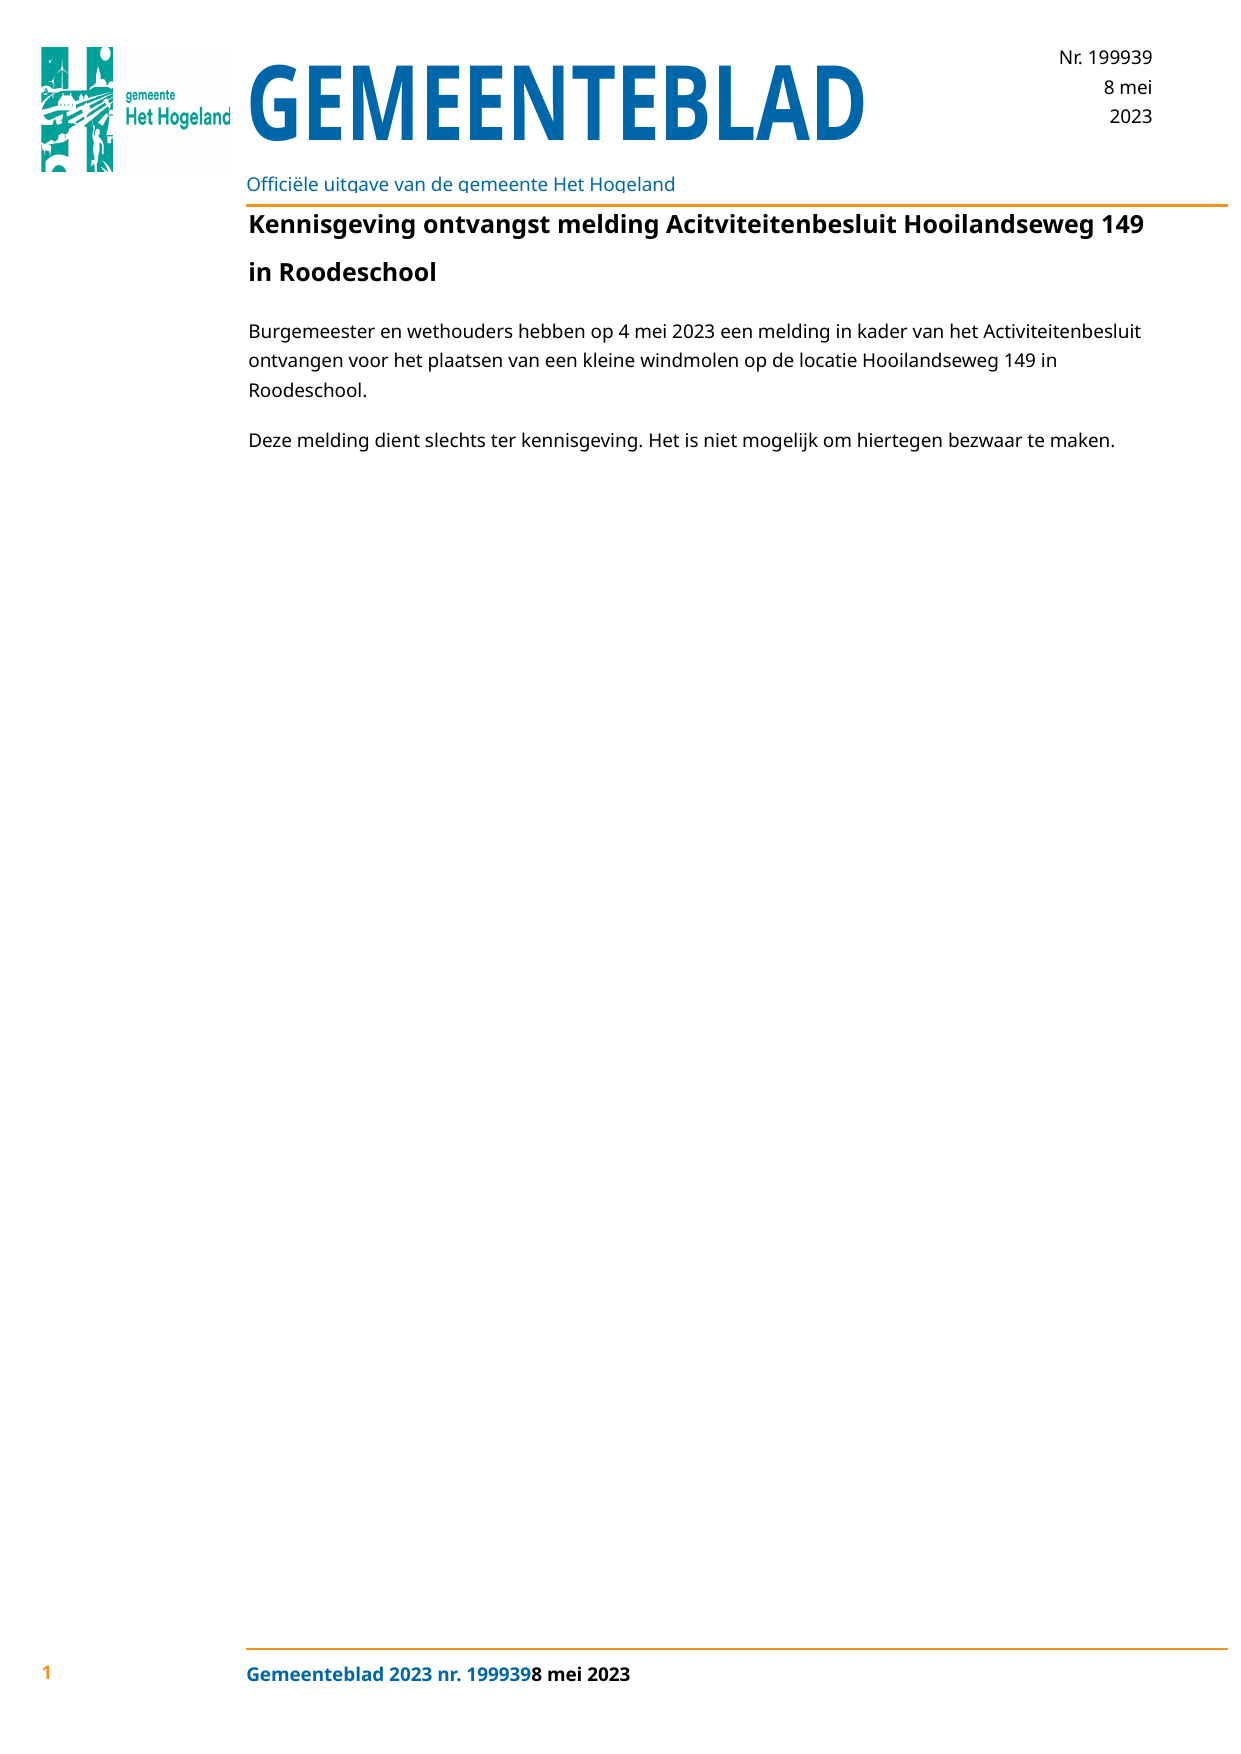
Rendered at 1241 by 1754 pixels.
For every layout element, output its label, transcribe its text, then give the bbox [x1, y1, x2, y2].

text Burgemeester en wethouders hebben op 4 mei 2023 een melding in kader van het Activiteitenbesluit ontvangen voor het plaatsen van een kleine windmolen op de locatie Hooilandseweg 149 in Roodeschool. [248, 318, 1152, 403]
text Kennisgeving ontvangst melding Acitviteitenbesluit Hooilandseweg 149 in Roodeschool [248, 207, 1152, 288]
text Deze melding dient slechts ter kennisgeving. Het is niet mogelijk om hiertegen bezwaar te maken. [248, 427, 1152, 453]
picture [41, 47, 231, 172]
